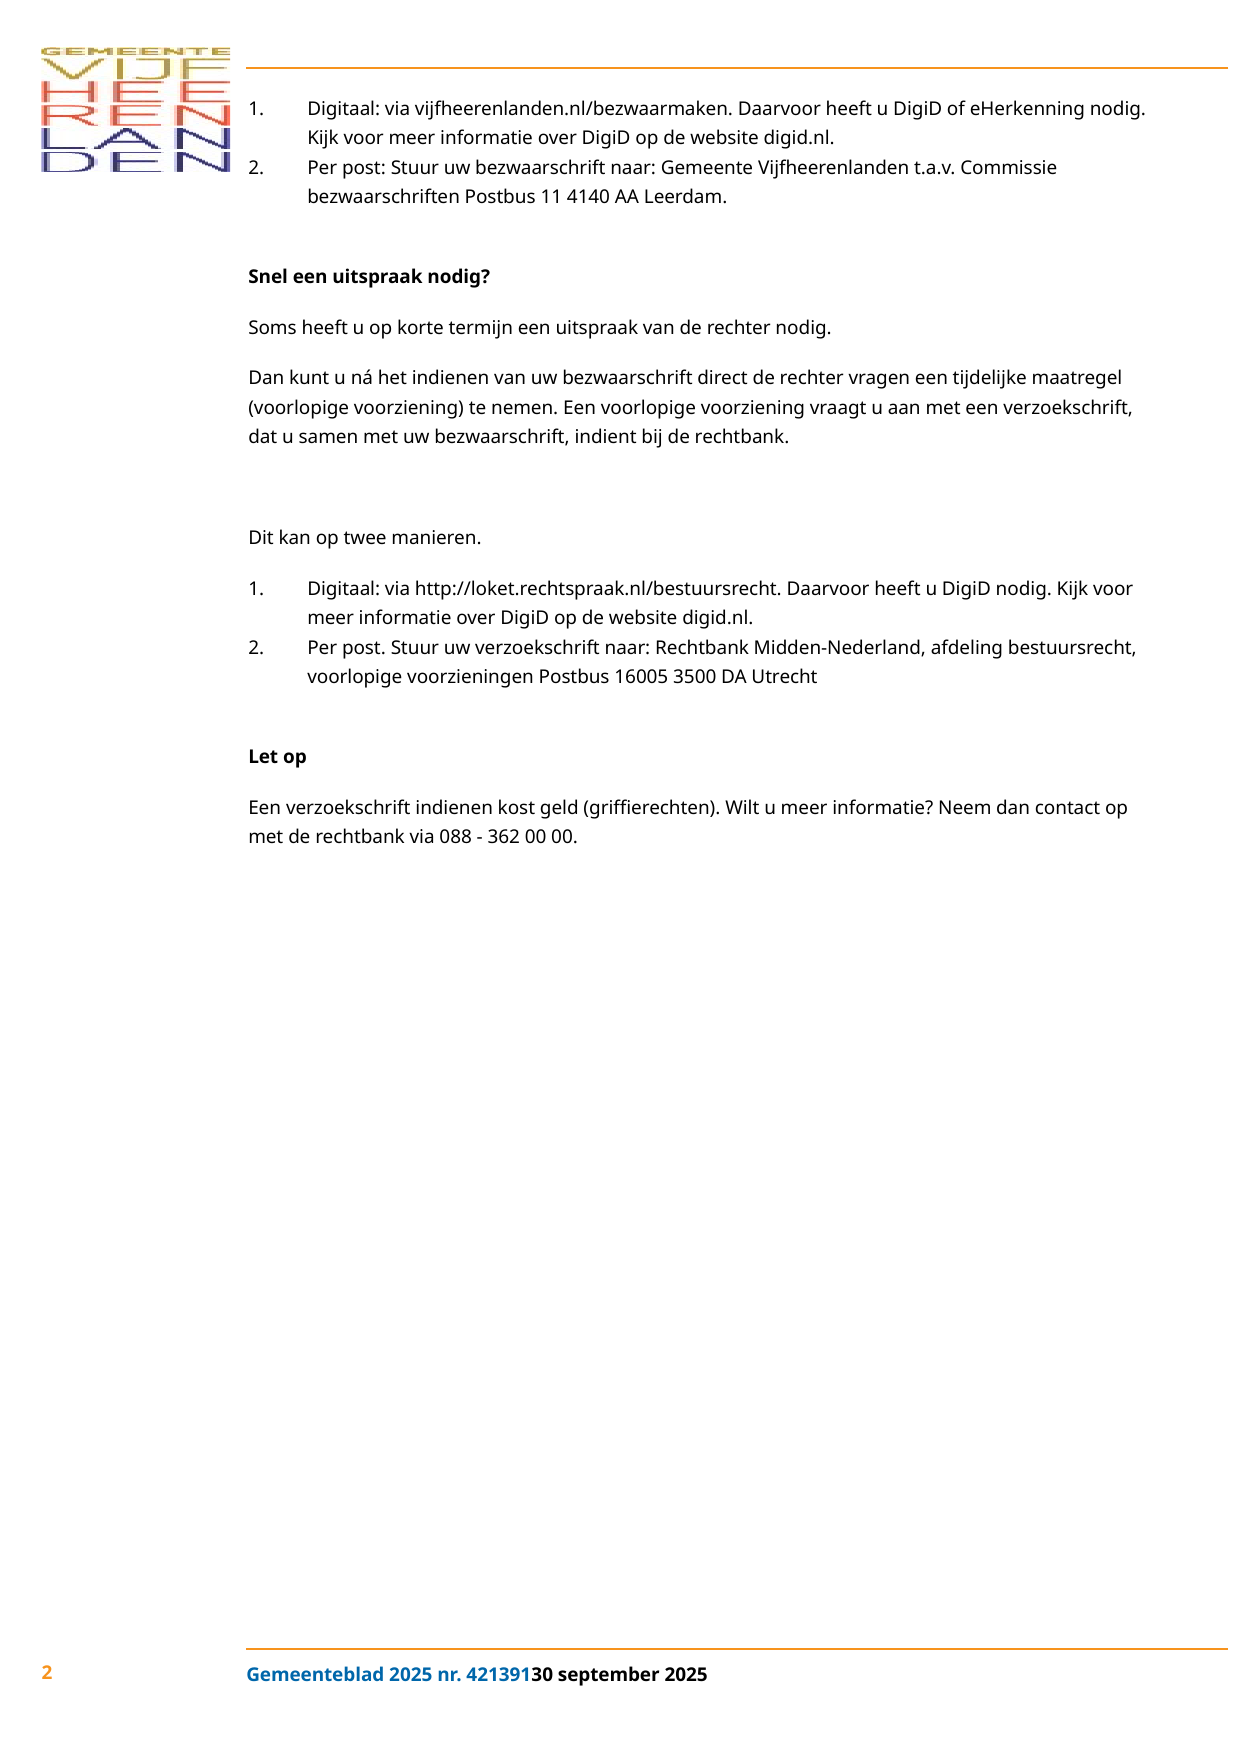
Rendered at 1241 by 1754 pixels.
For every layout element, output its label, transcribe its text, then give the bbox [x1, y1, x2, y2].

text Een verzoekschrift indienen kost geld (griffierechten). Wilt u meer informatie? Neem dan contact op met de rechtbank via 088 - 362 00 00. [248, 794, 1152, 849]
text Dit kan op twee manieren. [248, 524, 1152, 550]
text Snel een uitspraak nodig? [248, 263, 1152, 289]
picture [41, 47, 231, 172]
text Let op [248, 743, 1152, 769]
list Per post. Stuur uw verzoekschrift naar: Rechtbank Midden-Nederland, afdeling bestuursrecht, voorlopige voorzieningen Postbus 16005 3500 DA Utrecht [248, 634, 1152, 689]
list Per post: Stuur uw bezwaarschrift naar: Gemeente Vijfheerenlanden t.a.v. Commissie bezwaarschriften Postbus 11 4140 AA Leerdam. [248, 154, 1152, 209]
text Soms heeft u op korte termijn een uitspraak van de rechter nodig. [248, 314, 1152, 340]
list Digitaal: via vijfheerenlanden.nl/bezwaarmaken. Daarvoor heeft u DigiD of eHerkenning nodig. Kijk voor meer informatie over DigiD op de website digid.nl. [248, 95, 1152, 150]
text Dan kunt u ná het indienen van uw bezwaarschrift direct de rechter vragen een tijdelijke maatregel (voorlopige voorziening) te nemen. Een voorlopige voorziening vraagt u aan met een verzoekschrift, dat u samen met uw bezwaarschrift, indient bij de rechtbank. [248, 364, 1152, 449]
list Digitaal: via http://loket.rechtspraak.nl/bestuursrecht. Daarvoor heeft u DigiD nodig. Kijk voor meer informatie over DigiD op de website digid.nl. [248, 575, 1152, 630]
